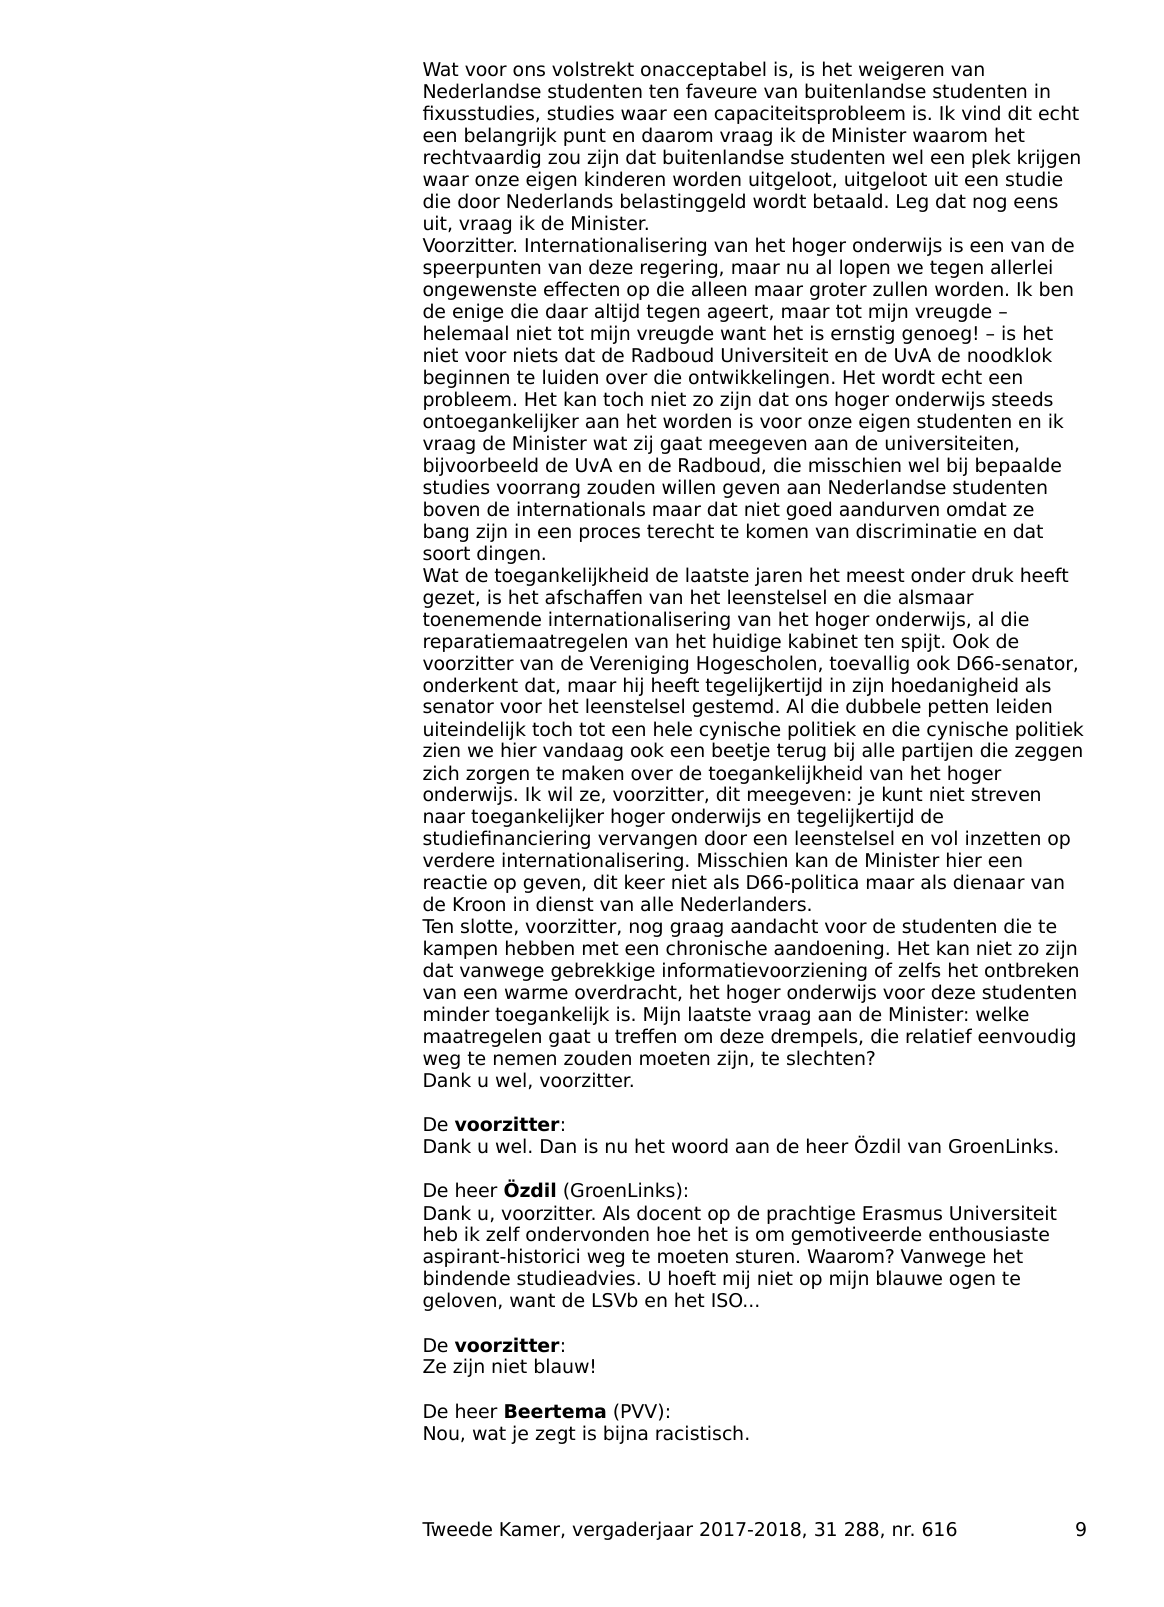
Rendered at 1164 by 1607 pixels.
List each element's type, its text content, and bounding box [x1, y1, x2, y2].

text Wat voor ons volstrekt onacceptabel is, is het weigeren van Nederlandse studenten ten faveure van buitenlandse studenten in fixusstudies, studies waar een capaciteitsprobleem is. Ik vind dit echt een belangrijk punt en daarom vraag ik de Minister waarom het rechtvaardig zou zijn dat buitenlandse studenten wel een plek krijgen waar onze eigen kinderen worden uitgeloot, uitgeloot uit een studie die door Nederlands belastinggeld wordt betaald. Leg dat nog eens uit, vraag ik de Minister. [422, 59, 1087, 235]
text Dank u wel. Dan is nu het woord aan de heer Özdil van GroenLinks. [422, 1136, 1087, 1158]
text Ten slotte, voorzitter, nog graag aandacht voor de studenten die te kampen hebben met een chronische aandoening. Het kan niet zo zijn dat vanwege gebrekkige informatievoorziening of zelfs het ontbreken van een warme overdracht, het hoger onderwijs voor deze studenten minder toegankelijk is. Mijn laatste vraag aan de Minister: welke maatregelen gaat u treffen om deze drempels, die relatief eenvoudig weg te nemen zouden moeten zijn, te slechten? [422, 916, 1087, 1070]
text Ze zijn niet blauw! [422, 1356, 1087, 1378]
text Dank u, voorzitter. Als docent op de prachtige Erasmus Universiteit heb ik zelf ondervonden hoe het is om gemotiveerde enthousiaste aspirant-historici weg te moeten sturen. Waarom? Vanwege het bindende studieadvies. U hoeft mij niet op mijn blauwe ogen te geloven, want de LSVb en het ISO... [422, 1202, 1087, 1312]
text De heer Özdil (GroenLinks): [422, 1180, 1087, 1202]
text Voorzitter. Internationalisering van het hoger onderwijs is een van de speerpunten van deze regering, maar nu al lopen we tegen allerlei ongewenste effecten op die alleen maar groter zullen worden. Ik ben de enige die daar altijd tegen ageert, maar tot mijn vreugde – helemaal niet tot mijn vreugde want het is ernstig genoeg! – is het niet voor niets dat de Radboud Universiteit en de UvA de noodklok beginnen te luiden over die ontwikkelingen. Het wordt echt een probleem. Het kan toch niet zo zijn dat ons hoger onderwijs steeds ontoegankelijker aan het worden is voor onze eigen studenten en ik vraag de Minister wat zij gaat meegeven aan de universiteiten, bijvoorbeeld de UvA en de Radboud, die misschien wel bij bepaalde studies voorrang zouden willen geven aan Nederlandse studenten boven de internationals maar dat niet goed aandurven omdat ze bang zijn in een proces terecht te komen van discriminatie en dat soort dingen. [422, 235, 1087, 564]
text De voorzitter: [422, 1114, 1087, 1136]
text De voorzitter: [422, 1334, 1087, 1356]
text Nou, wat je zegt is bijna racistisch. [422, 1423, 1087, 1444]
text Dank u wel, voorzitter. [422, 1070, 1087, 1092]
text De heer Beertema (PVV): [422, 1401, 1087, 1423]
text Wat de toegankelijkheid de laatste jaren het meest onder druk heeft gezet, is het afschaffen van het leenstelsel en die alsmaar toenemende internationalisering van het hoger onderwijs, al die reparatiemaatregelen van het huidige kabinet ten spijt. Ook de voorzitter van de Vereniging Hogescholen, toevallig ook D66-senator, onderkent dat, maar hij heeft tegelijkertijd in zijn hoedanigheid als senator voor het leenstelsel gestemd. Al die dubbele petten leiden uiteindelijk toch tot een hele cynische politiek en die cynische politiek zien we hier vandaag ook een beetje terug bij alle partijen die zeggen zich zorgen te maken over de toegankelijkheid van het hoger onderwijs. Ik wil ze, voorzitter, dit meegeven: je kunt niet streven naar toegankelijker hoger onderwijs en tegelijkertijd de studiefinanciering vervangen door een leenstelsel en vol inzetten op verdere internationalisering. Misschien kan de Minister hier een reactie op geven, dit keer niet als D66-politica maar als dienaar van de Kroon in dienst van alle Nederlanders. [422, 564, 1087, 916]
